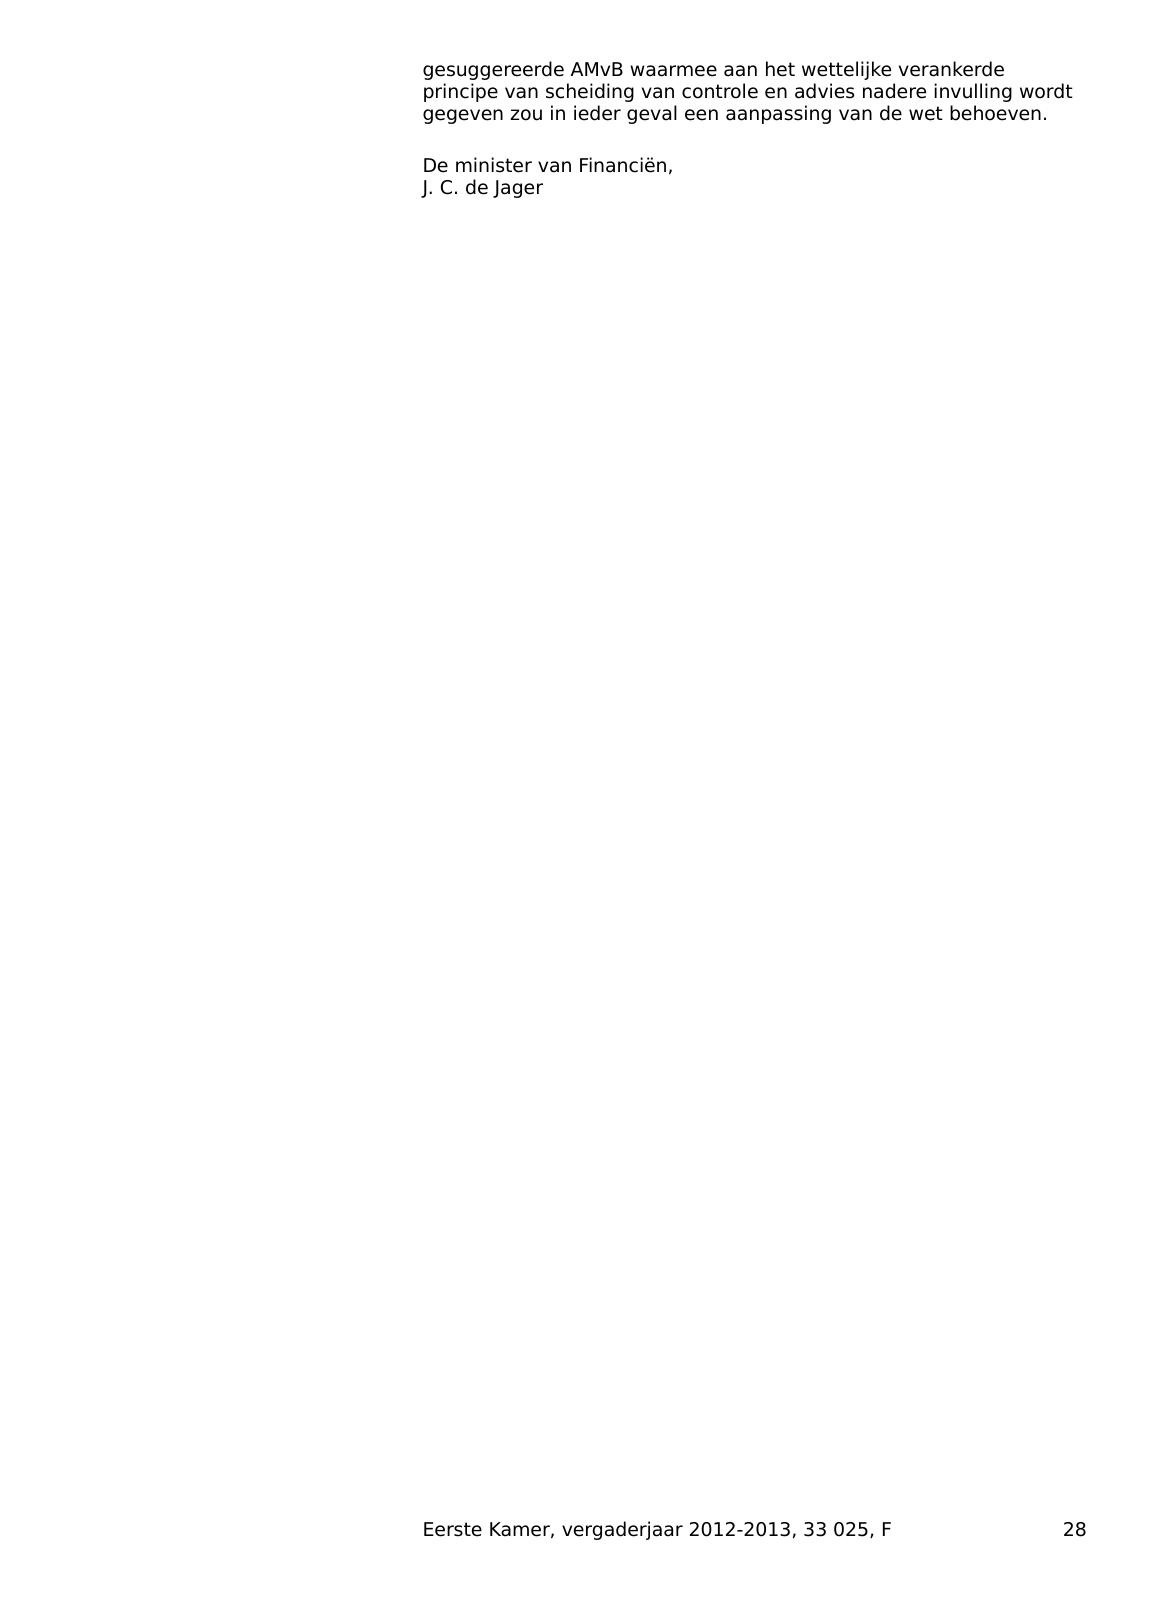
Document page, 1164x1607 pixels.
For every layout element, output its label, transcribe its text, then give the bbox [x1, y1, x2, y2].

text De minister van Financiën, J. C. de Jager [422, 155, 1087, 199]
text gesuggereerde AMvB waarmee aan het wettelijke verankerde principe van scheiding van controle en advies nadere invulling wordt gegeven zou in ieder geval een aanpassing van de wet behoeven. [422, 59, 1087, 125]
